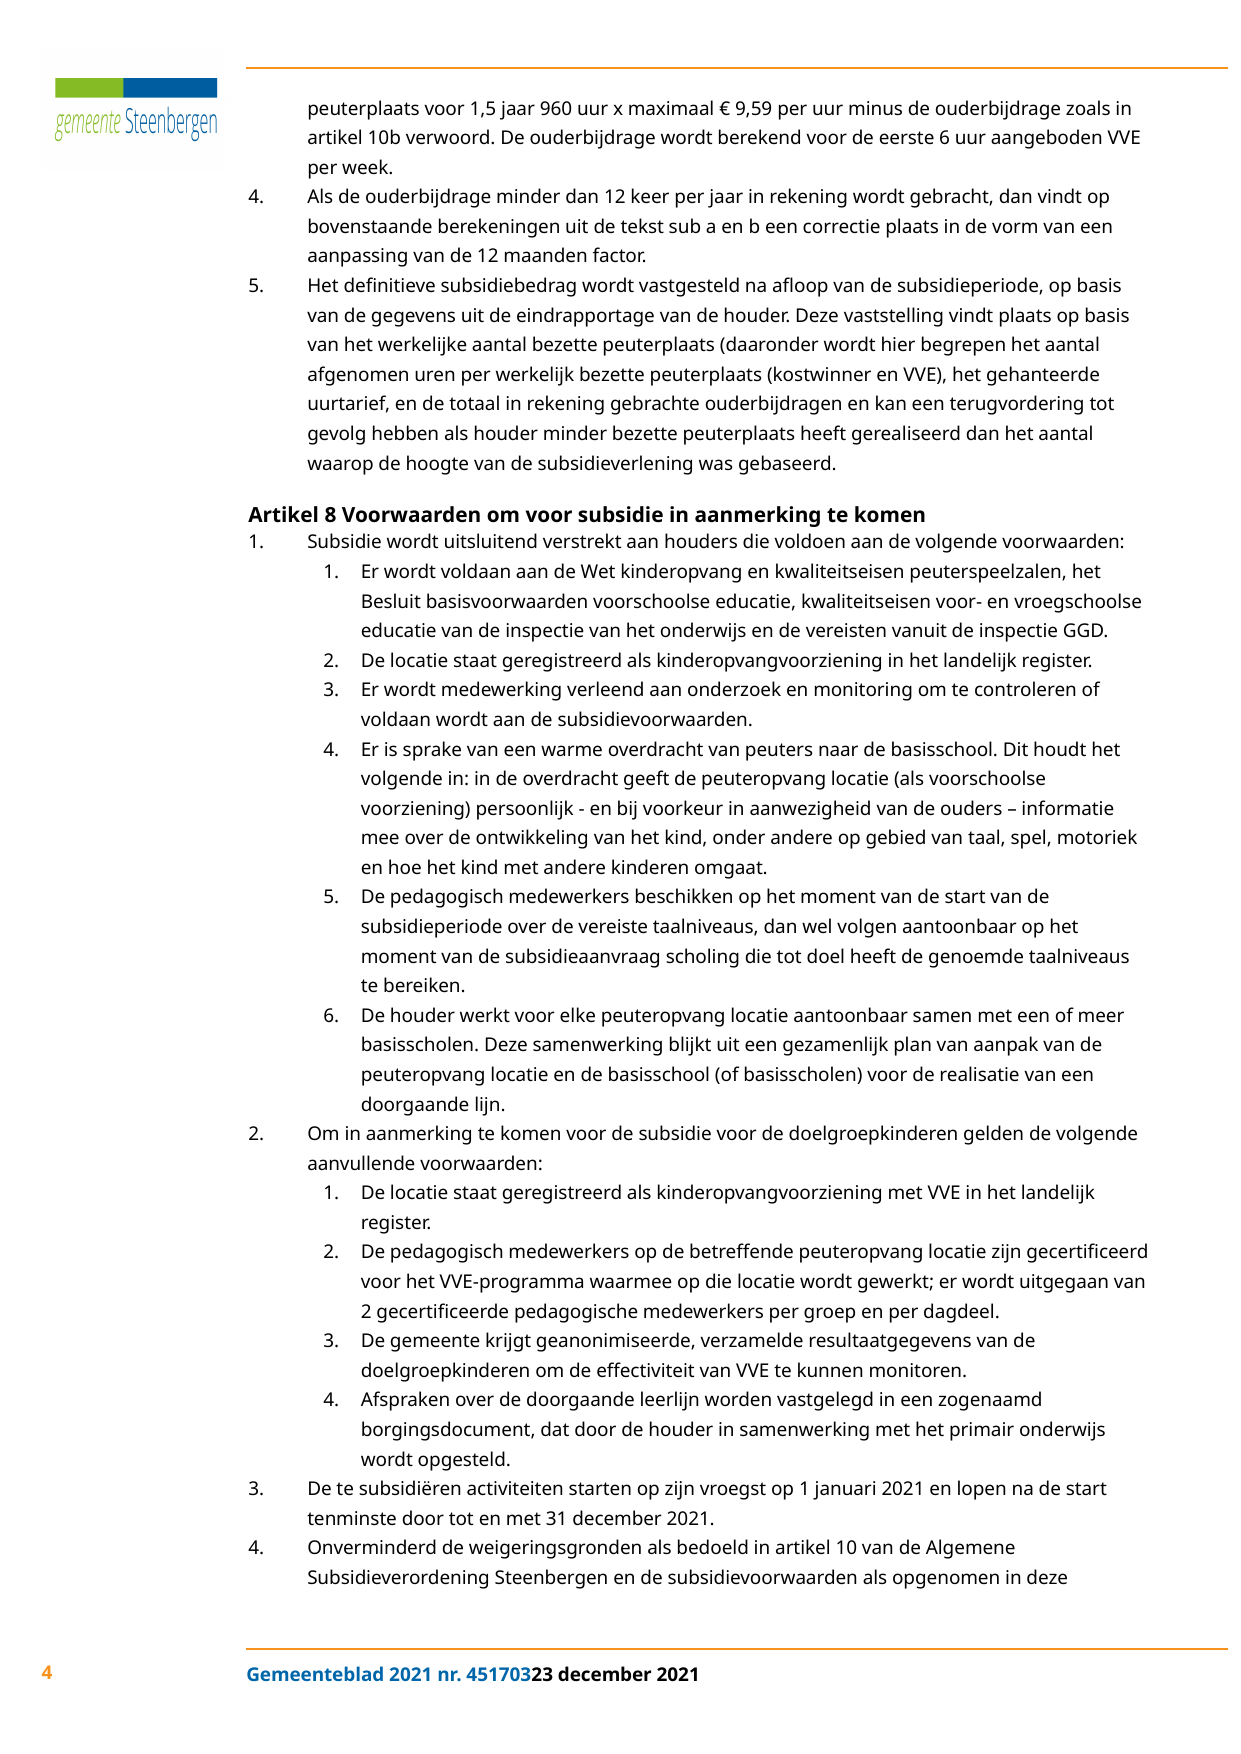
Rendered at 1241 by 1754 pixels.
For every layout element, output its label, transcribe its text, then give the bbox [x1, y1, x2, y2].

text Artikel 8 Voorwaarden om voor subsidie in aanmerking te komen [248, 500, 1152, 529]
list De te subsidiëren activiteiten starten op zijn vroegst op 1 januari 2021 en lopen na de start tenminste door tot en met 31 december 2021. [248, 1475, 1152, 1531]
list Als de ouderbijdrage minder dan 12 keer per jaar in rekening wordt gebracht, dan vindt op bovenstaande berekeningen uit de tekst sub a en b een correctie plaats in de vorm van een aanpassing van de 12 maanden factor. [248, 183, 1152, 268]
list Afspraken over de doorgaande leerlijn worden vastgelegd in een zogenaamd borgingsdocument, dat door de houder in samenwerking met het primair onderwijs wordt opgesteld. [323, 1387, 1152, 1471]
list Het definitieve subsidiebedrag wordt vastgesteld na afloop van de subsidieperiode, op basis van de gegevens uit de eindrapportage van de houder. Deze vaststelling vindt plaats op basis van het werkelijke aantal bezette peuterplaats (daaronder wordt hier begrepen het aantal afgenomen uren per werkelijk bezette peuterplaats (kostwinner en VVE), het gehanteerde uurtarief, en de totaal in rekening gebrachte ouderbijdragen en kan een terugvordering tot gevolg hebben als houder minder bezette peuterplaats heeft gerealiseerd dan het aantal waarop de hoogte van de subsidieverlening was gebaseerd. [248, 272, 1152, 476]
list De locatie staat geregistreerd als kinderopvangvoorziening met VVE in het landelijk register. [323, 1179, 1152, 1235]
list De houder werkt voor elke peuteropvang locatie aantoonbaar samen met een of meer basisscholen. Deze samenwerking blijkt uit een gezamenlijk plan van aanpak van de peuteropvang locatie en de basisschool (of basisscholen) voor de realisatie van een doorgaande lijn. [323, 1002, 1152, 1116]
list Er wordt voldaan aan de Wet kinderopvang en kwaliteitseisen peuterspeelzalen, het Besluit basisvoorwaarden voorschoolse educatie, kwaliteitseisen voor- en vroegschoolse educatie van de inspectie van het onderwijs en de vereisten vanuit de inspectie GGD. [323, 558, 1152, 643]
list Subsidie wordt uitsluitend verstrekt aan houders die voldoen aan de volgende voorwaarden: [248, 529, 1152, 554]
list De pedagogisch medewerkers beschikken op het moment van de start van de subsidieperiode over de vereiste taalniveaus, dan wel volgen aantoonbaar op het moment van de subsidieaanvraag scholing die tot doel heeft de genoemde taalniveaus te bereiken. [323, 884, 1152, 998]
list Onverminderd de weigeringsgronden als bedoeld in artikel 10 van de Algemene Subsidieverordening Steenbergen en de subsidievoorwaarden als opgenomen in deze [248, 1534, 1152, 1590]
list peuterplaats voor 1,5 jaar 960 uur x maximaal € 9,59 per uur minus de ouderbijdrage zoals in artikel 10b verwoord. De ouderbijdrage wordt berekend voor de eerste 6 uur aangeboden VVE per week. [248, 95, 1152, 180]
list De locatie staat geregistreerd als kinderopvangvoorziening in het landelijk register. [323, 647, 1152, 673]
list Om in aanmerking te komen voor de subsidie voor de doelgroepkinderen gelden de volgende aanvullende voorwaarden: [248, 1120, 1152, 1176]
list De pedagogisch medewerkers op de betreffende peuteropvang locatie zijn gecertificeerd voor het VVE-programma waarmee op die locatie wordt gewerkt; er wordt uitgegaan van 2 gecertificeerde pedagogische medewerkers per groep en per dagdeel. [323, 1239, 1152, 1323]
picture [41, 47, 231, 172]
list Er wordt medewerking verleend aan onderzoek en monitoring om te controleren of voldaan wordt aan de subsidievoorwaarden. [323, 677, 1152, 732]
list De gemeente krijgt geanonimiseerde, verzamelde resultaatgegevens van de doelgroepkinderen om de effectiviteit van VVE te kunnen monitoren. [323, 1327, 1152, 1383]
list Er is sprake van een warme overdracht van peuters naar de basisschool. Dit houdt het volgende in: in de overdracht geeft de peuteropvang locatie (als voorschoolse voorziening) persoonlijk - en bij voorkeur in aanwezigheid van de ouders – informatie mee over de ontwikkeling van het kind, onder andere op gebied van taal, spel, motoriek en hoe het kind met andere kinderen omgaat. [323, 736, 1152, 880]
